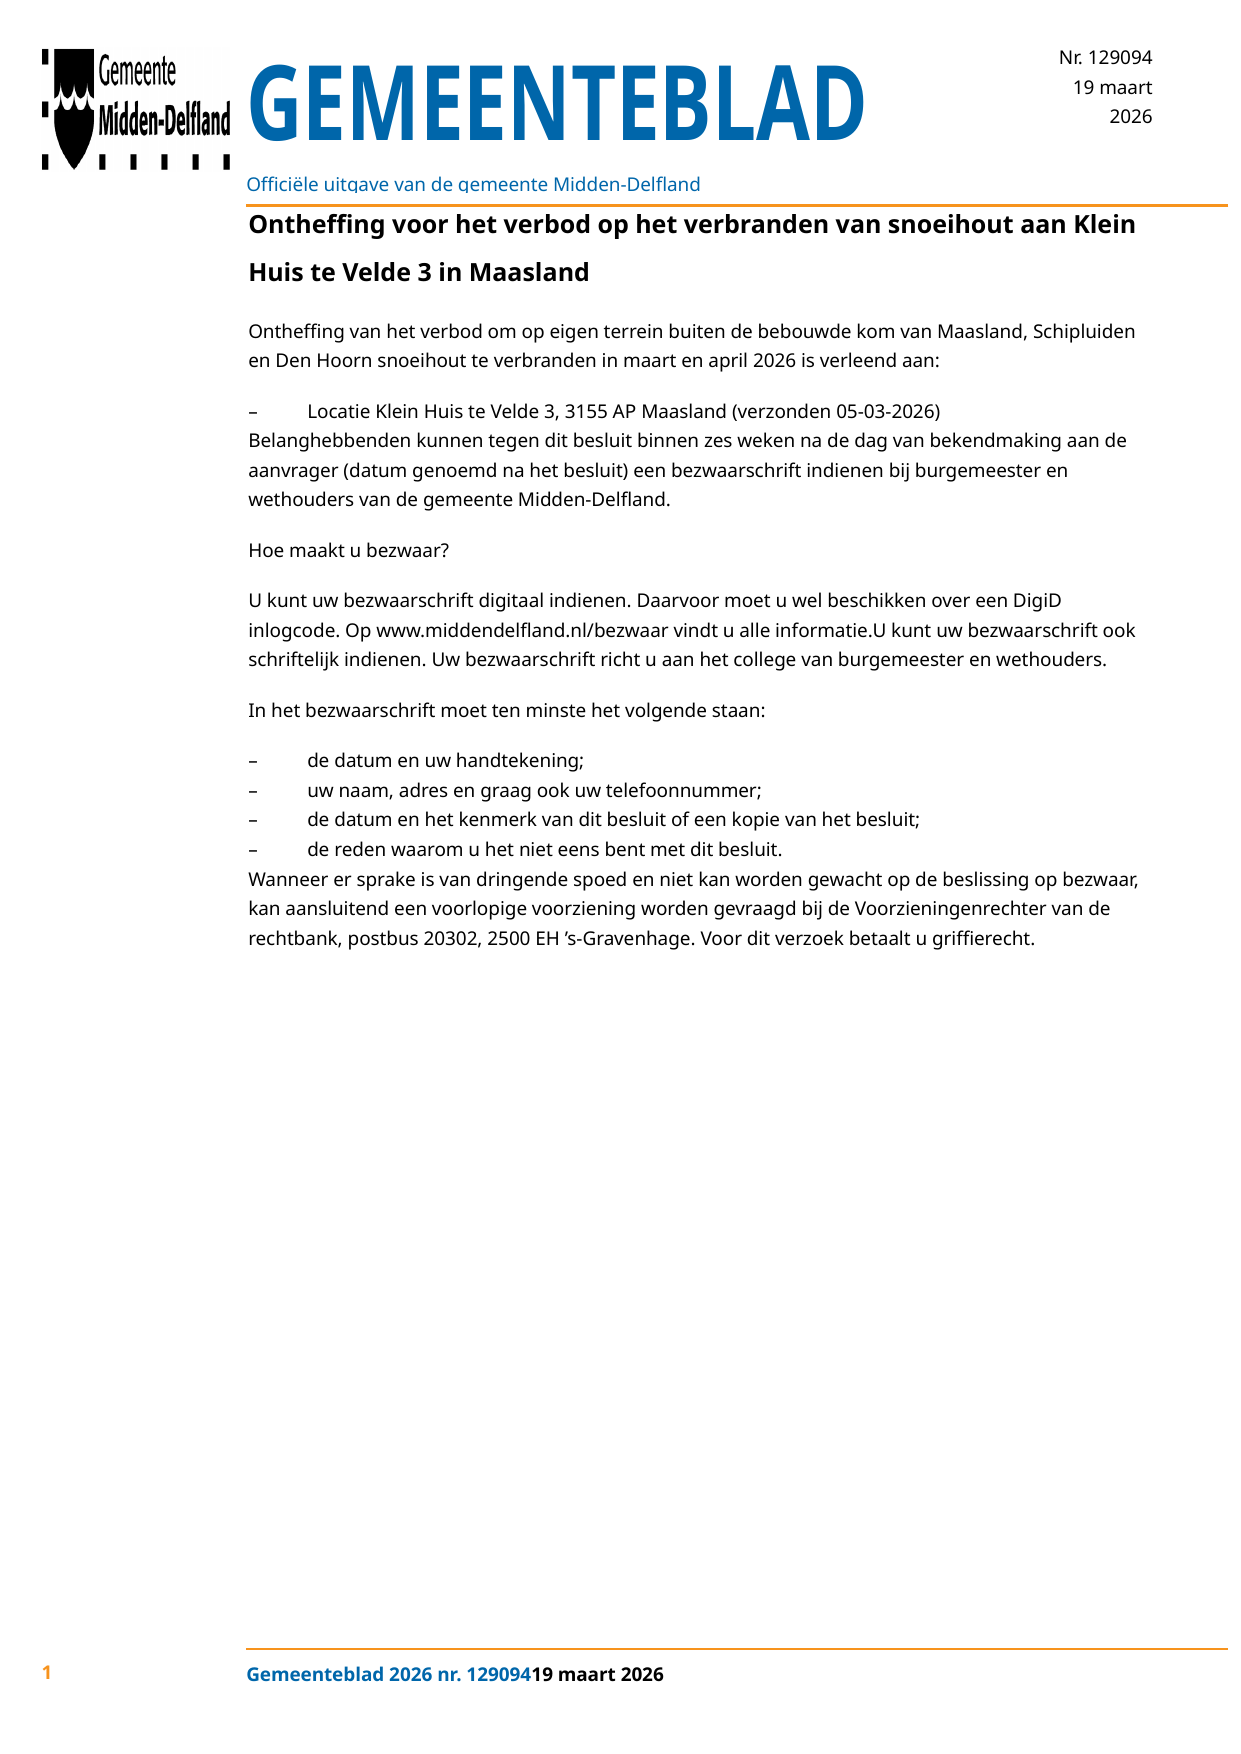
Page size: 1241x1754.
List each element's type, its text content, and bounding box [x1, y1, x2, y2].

text Ontheffing voor het verbod op het verbranden van snoeihout aan Klein Huis te Velde 3 in Maasland [248, 207, 1152, 288]
list uw naam, adres en graag ook uw telefoonnummer; [248, 777, 1152, 803]
text ​Wanneer er sprake is van dringende spoed en niet kan worden gewacht op de beslissing op bezwaar, kan aansluitend een voorlopige voorziening worden gevraagd bij de Voorzieningenrechter van de rechtbank, postbus 20302, 2500 EH ’s-Gravenhage. Voor dit verzoek betaalt u griffierecht. [248, 866, 1152, 951]
picture [41, 47, 231, 172]
text Hoe maakt u bezwaar? [248, 537, 1152, 563]
text In het bezwaarschrift moet ten minste het volgende staan: [248, 697, 1152, 723]
list de datum en het kenmerk van dit besluit of een kopie van het besluit; [248, 807, 1152, 832]
text Belanghebbenden kunnen tegen dit besluit binnen zes weken na de dag van bekendmaking aan de aanvrager (datum genoemd na het besluit) een bezwaarschrift indienen bij burgemeester en wethouders van de gemeente Midden-Delfland. [248, 427, 1152, 512]
list de datum en uw handtekening; [248, 747, 1152, 773]
text Ontheffing van het verbod om op eigen terrein buiten de bebouwde kom van Maasland, Schipluiden en Den Hoorn snoeihout te verbranden in maart en april 2026 is verleend aan: [248, 318, 1152, 373]
text U kunt uw bezwaarschrift digitaal indienen. Daarvoor moet u wel beschikken over een DigiD inlogcode. Op www.middendelfland.nl/bezwaar vindt u alle informatie.U kunt uw bezwaarschrift ook schriftelijk indienen. Uw bezwaarschrift richt u aan het college van burgemeester en wethouders. [248, 587, 1152, 672]
list de reden waarom u het niet eens bent met dit besluit. [248, 836, 1152, 862]
list Locatie Klein Huis te Velde 3, 3155 AP Maasland (verzonden 05-03-2026) [248, 398, 1152, 424]
